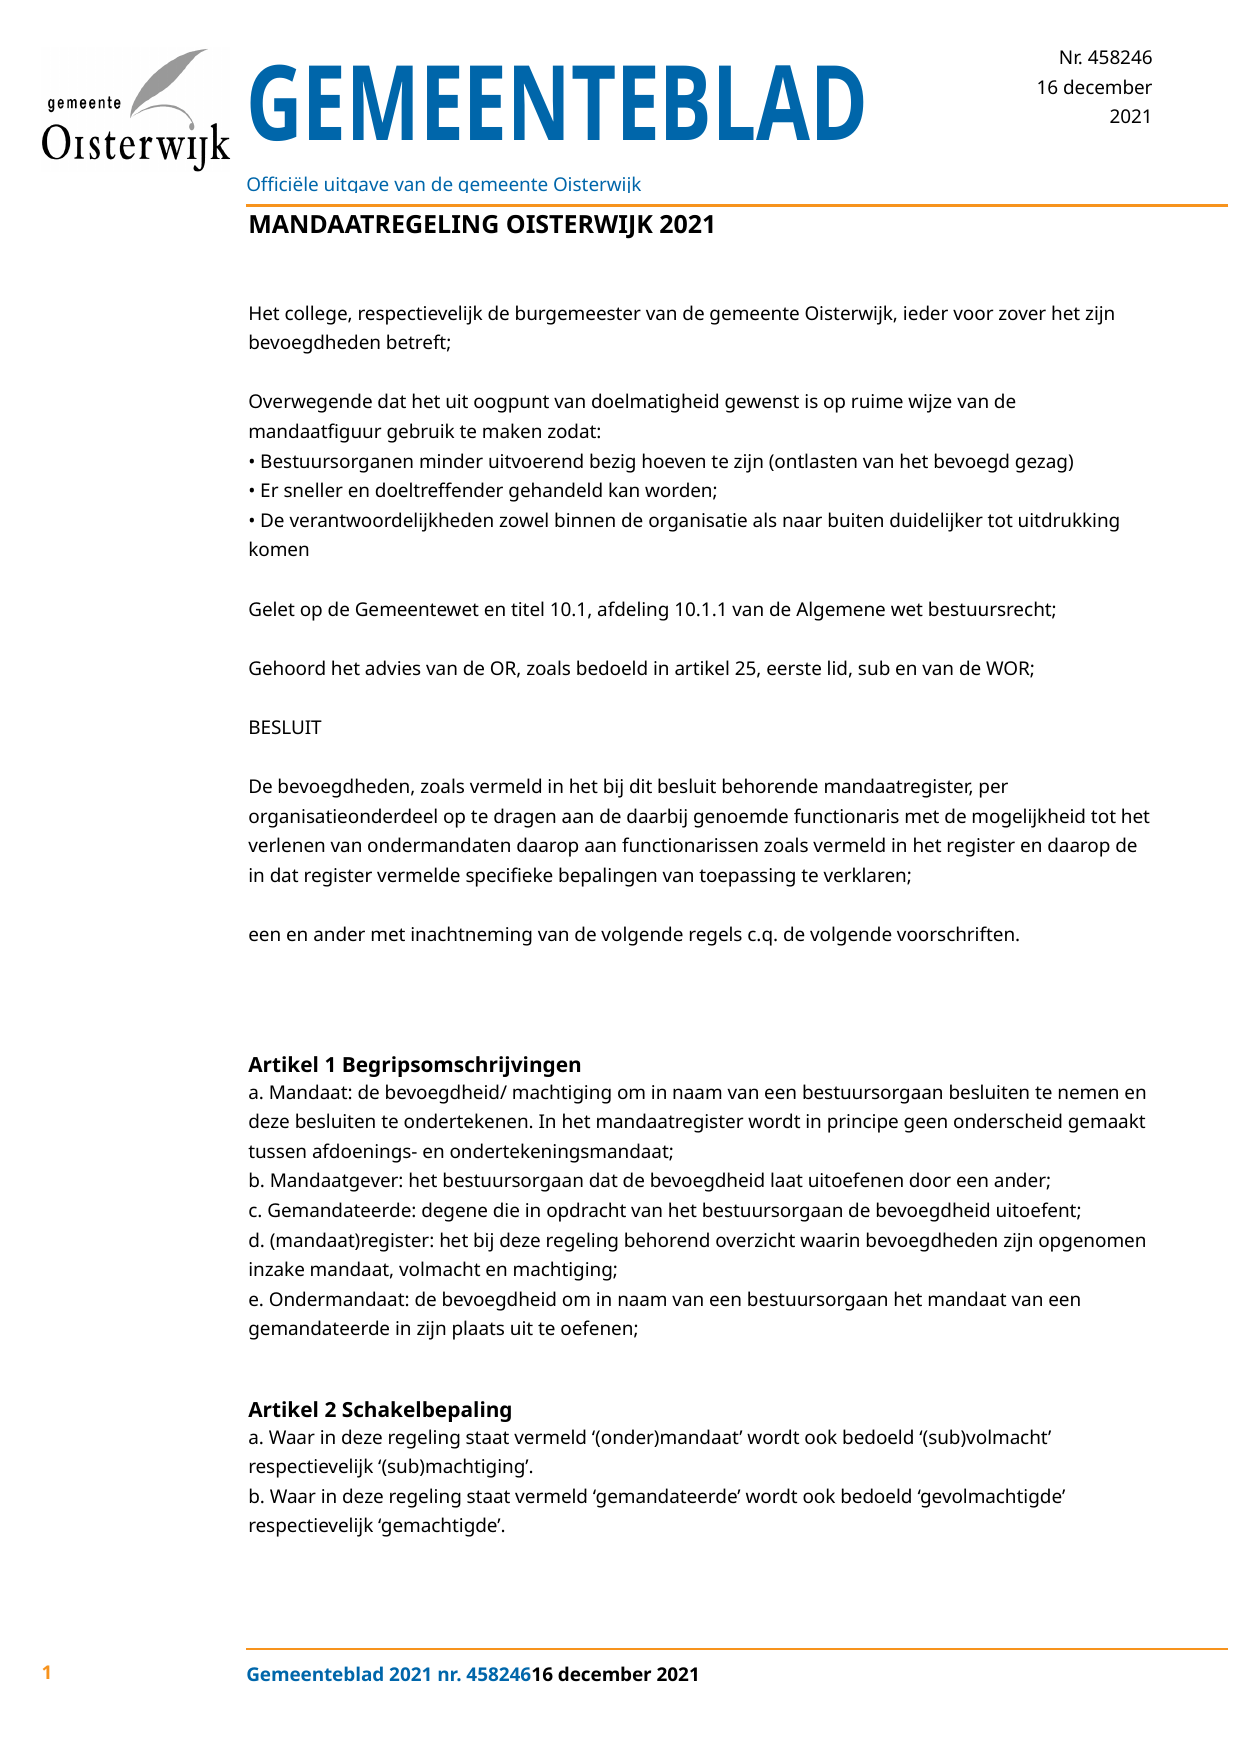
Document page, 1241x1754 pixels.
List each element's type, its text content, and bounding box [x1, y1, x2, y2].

text De bevoegdheden, zoals vermeld in het bij dit besluit behorende mandaatregister, per organisatieonderdeel op te dragen aan de daarbij genoemde functionaris met de mogelijkheid tot het verlenen van ondermandaten daarop aan functionarissen zoals vermeld in het register en daarop de in dat register vermelde specifieke bepalingen van toepassing te verklaren; [248, 773, 1152, 888]
text b. Waar in deze regeling staat vermeld ‘gemandateerde’ wordt ook bedoeld ‘gevolmachtigde’ respectievelijk ‘gemachtigde’. [248, 1483, 1152, 1538]
text Gelet op de Gemeentewet en titel 10.1, afdeling 10.1.1 van de Algemene wet bestuursrecht; [248, 596, 1152, 621]
text d. (mandaat)register: het bij deze regeling behorend overzicht waarin bevoegdheden zijn opgenomen inzake mandaat, volmacht en machtiging; [248, 1227, 1152, 1282]
text e. Ondermandaat: de bevoegdheid om in naam van een bestuursorgaan het mandaat van een gemandateerde in zijn plaats uit te oefenen; [248, 1286, 1152, 1341]
text a. Waar in deze regeling staat vermeld ‘(onder)mandaat’ wordt ook bedoeld ‘(sub)volmacht’ respectievelijk ‘(sub)machtiging’. [248, 1424, 1152, 1479]
text Het college, respectievelijk de burgemeester van de gemeente Oisterwijk, ieder voor zover het zijn bevoegdheden betreft; [248, 300, 1152, 355]
picture [41, 47, 231, 172]
text een en ander met inachtneming van de volgende regels c.q. de volgende voorschriften. [248, 921, 1152, 947]
text a. Mandaat: de bevoegdheid/ machtiging om in naam van een bestuursorgaan besluiten te nemen en deze besluiten te ondertekenen. In het mandaatregister wordt in principe geen onderscheid gemaakt tussen afdoenings- en ondertekeningsmandaat; [248, 1079, 1152, 1164]
text MANDAATREGELING OISTERWIJK 2021 [248, 207, 1152, 241]
text Artikel 2 Schakelbepaling [248, 1396, 1152, 1424]
text • Bestuursorganen minder uitvoerend bezig hoeven te zijn (ontlasten van het bevoegd gezag) [248, 448, 1152, 473]
text c. Gemandateerde: degene die in opdracht van het bestuursorgaan de bevoegdheid uitoefent; [248, 1197, 1152, 1223]
text Overwegende dat het uit oogpunt van doelmatigheid gewenst is op ruime wijze van de mandaatfiguur gebruik te maken zodat: [248, 389, 1152, 444]
text Gehoord het advies van de OR, zoals bedoeld in artikel 25, eerste lid, sub en van de WOR; [248, 655, 1152, 681]
text • De verantwoordelijkheden zowel binnen de organisatie als naar buiten duidelijker tot uitdrukking komen [248, 507, 1152, 562]
text • Er sneller en doeltreffender gehandeld kan worden; [248, 477, 1152, 503]
text BESLUIT [248, 714, 1152, 740]
text Artikel 1 Begripsomschrijvingen [248, 1050, 1152, 1079]
text b. Mandaatgever: het bestuursorgaan dat de bevoegdheid laat uitoefenen door een ander; [248, 1168, 1152, 1193]
